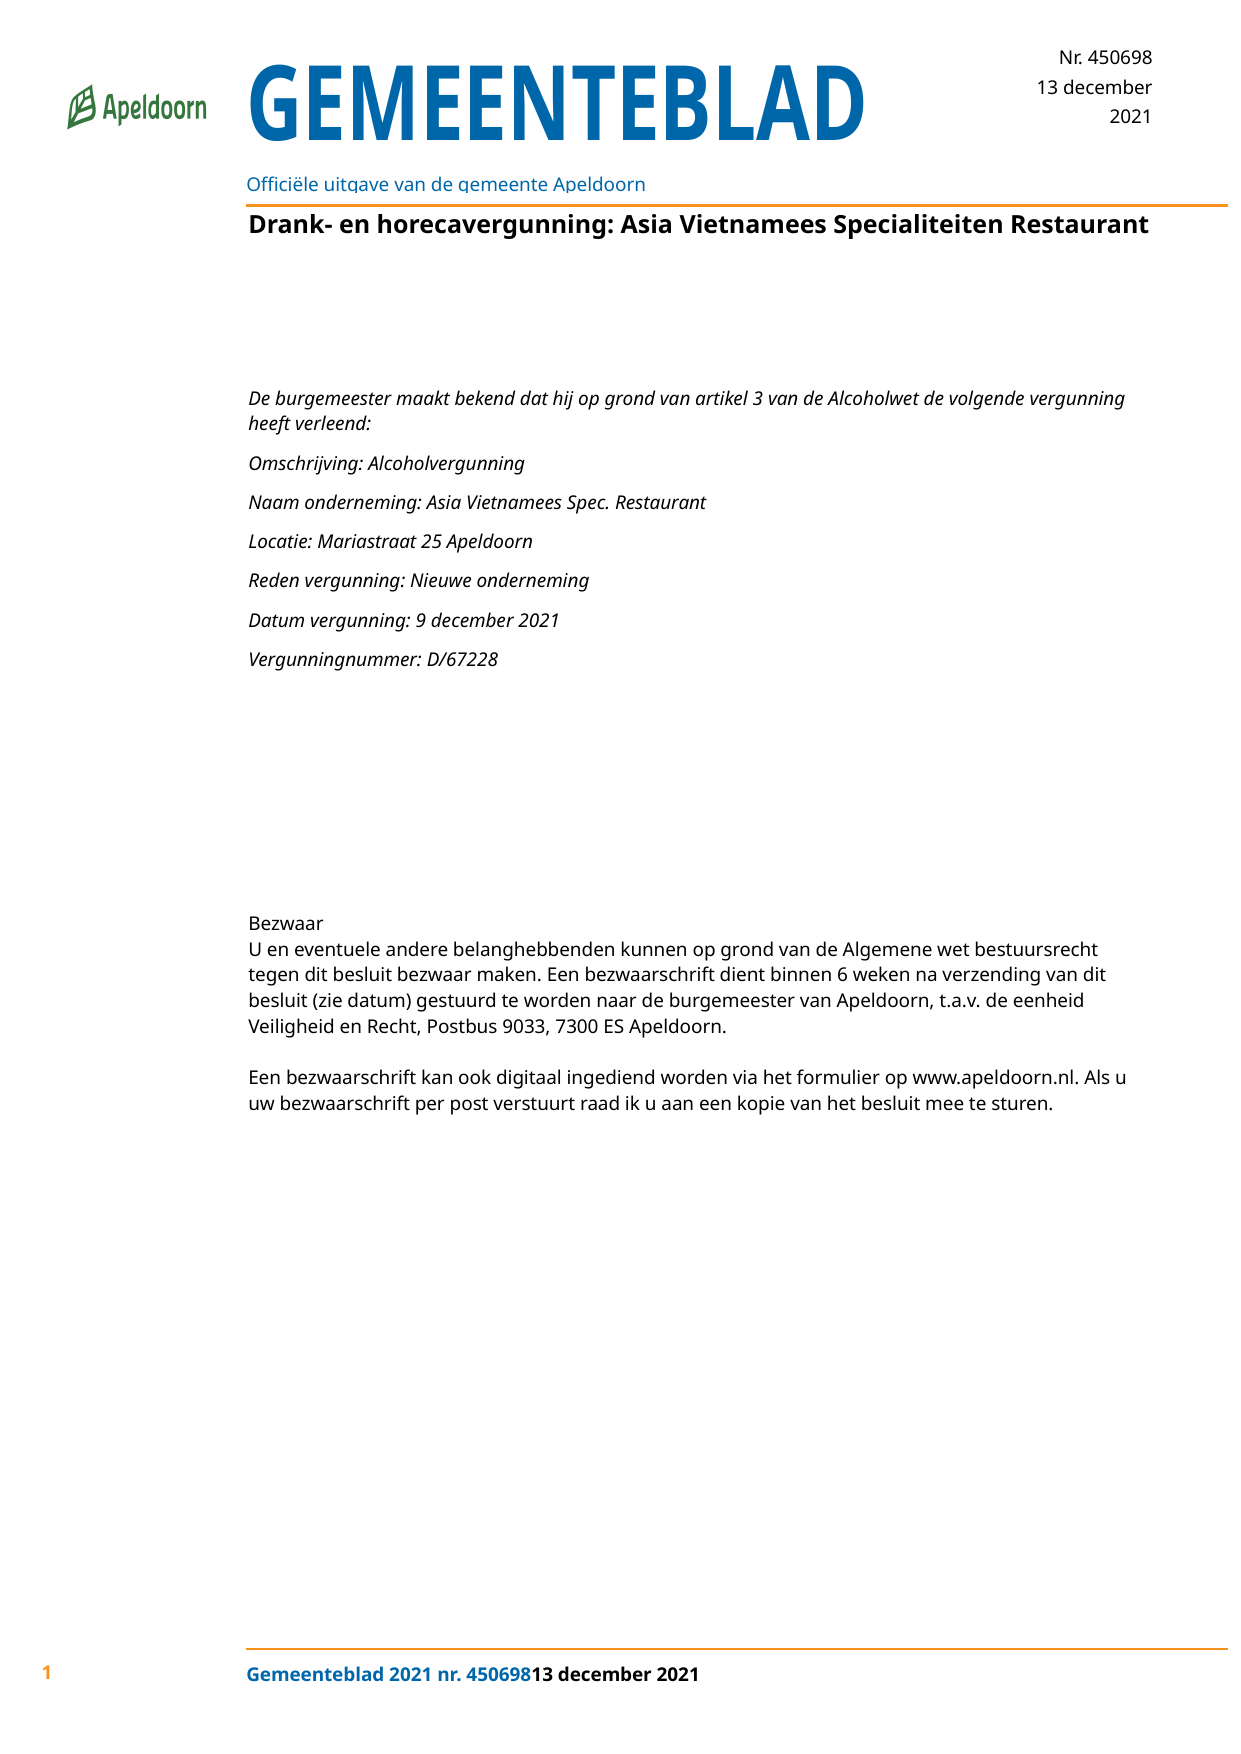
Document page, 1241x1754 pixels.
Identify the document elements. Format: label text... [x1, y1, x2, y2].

text Locatie: Mariastraat 25 Apeldoorn [248, 528, 1152, 554]
text Bezwaar [248, 910, 1152, 936]
text De burgemeester maakt bekend dat hij op grond van artikel 3 van de Alcoholwet de volgende vergunning heeft verleend: [248, 385, 1152, 436]
text Vergunningnummer: D/67228 [248, 646, 1152, 672]
text Datum vergunning: 9 december 2021 [248, 607, 1152, 632]
text U en eventuele andere belanghebbenden kunnen op grond van de Algemene wet bestuursrecht tegen dit besluit bezwaar maken. Een bezwaarschrift dient binnen 6 weken na verzending van dit besluit (zie datum) gestuurd te worden naar de burgemeester van Apeldoorn, t.a.v. de eenheid Veiligheid en Recht, Postbus 9033, 7300 ES Apeldoorn. [248, 936, 1152, 1039]
text Drank- en horecavergunning: Asia Vietnamees Specialiteiten Restaurant [248, 207, 1152, 241]
text Reden vergunning: Nieuwe onderneming [248, 567, 1152, 593]
text Naam onderneming: Asia Vietnamees Spec. Restaurant [248, 489, 1152, 515]
picture [41, 47, 231, 172]
text Omschrijving: Alcoholvergunning [248, 450, 1152, 475]
text Een bezwaarschrift kan ook digitaal ingediend worden via het formulier op www.apeldoorn.nl. Als u uw bezwaarschrift per post verstuurt raad ik u aan een kopie van het besluit mee te sturen. [248, 1064, 1152, 1116]
